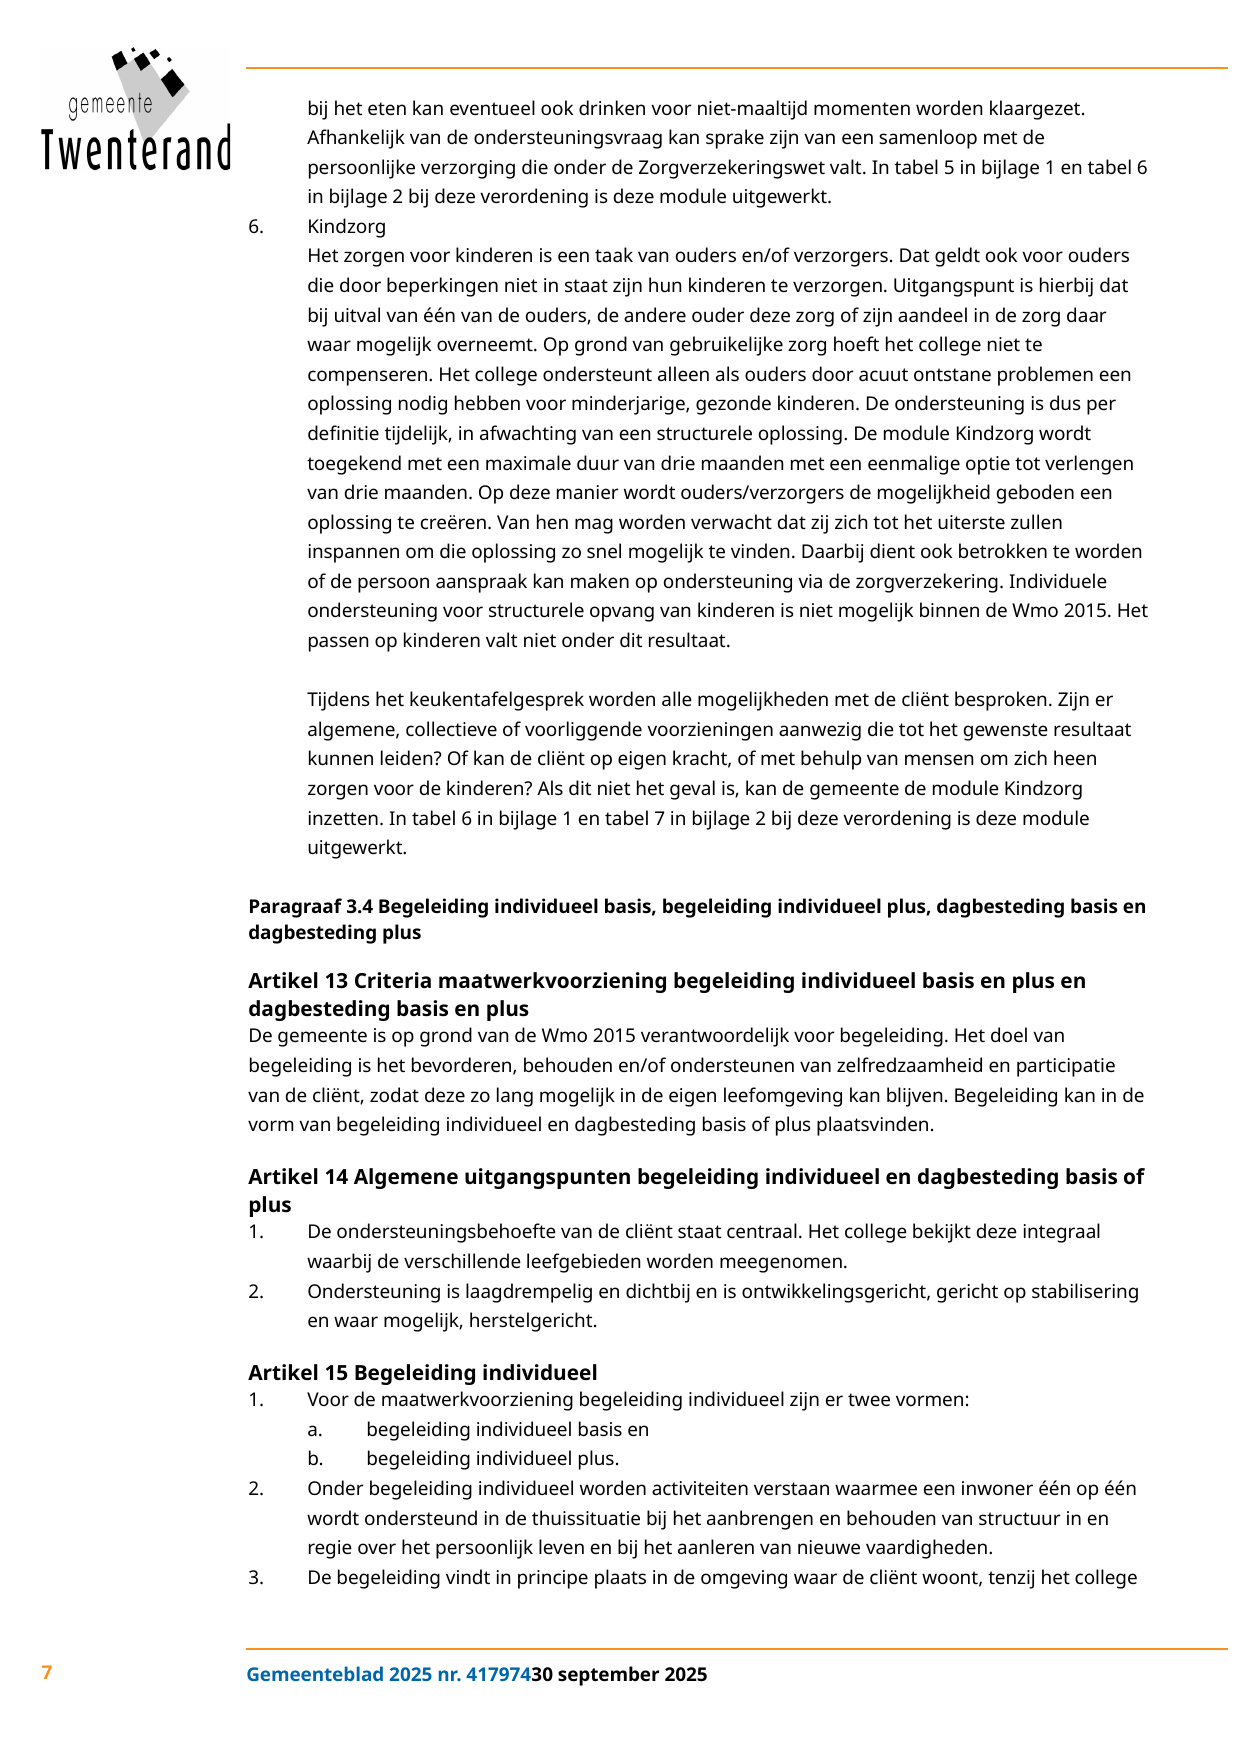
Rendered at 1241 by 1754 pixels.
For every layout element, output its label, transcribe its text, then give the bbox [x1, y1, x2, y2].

list bij het eten kan eventueel ook drinken voor niet-maaltijd momenten worden klaargezet. Afhankelijk van de ondersteuningsvraag kan sprake zijn van een samenloop met de persoonlijke verzorging die onder de Zorgverzekeringswet valt. In tabel 5 in bijlage 1 en tabel 6 in bijlage 2 bij deze verordening is deze module uitgewerkt. [248, 95, 1152, 209]
list De ondersteuningsbehoefte van de cliënt staat centraal. Het college bekijkt deze integraal waarbij de verschillende leefgebieden worden meegenomen. [248, 1219, 1152, 1274]
list Onder begeleiding individueel worden activiteiten verstaan waarmee een inwoner één op één wordt ondersteund in de thuissituatie bij het aanbrengen en behouden van structuur in en regie over het persoonlijk leven en bij het aanleren van nieuwe vaardigheden. [248, 1475, 1152, 1560]
list Tijdens het keukentafelgesprek worden alle mogelijkheden met de cliënt besproken. Zijn er algemene, collectieve of voorliggende voorzieningen aanwezig die tot het gewenste resultaat kunnen leiden? Of kan de cliënt op eigen kracht, of met behulp van mensen om zich heen zorgen voor de kinderen? Als dit niet het geval is, kan de gemeente de module Kindzorg inzetten. In tabel 6 in bijlage 1 en tabel 7 in bijlage 2 bij deze verordening is deze module uitgewerkt. [248, 686, 1152, 860]
text Artikel 13 Criteria maatwerkvoorziening begeleiding individueel basis en plus en dagbesteding basis en plus [248, 966, 1152, 1023]
list Voor de maatwerkvoorziening begeleiding individueel zijn er twee vormen: [248, 1386, 1152, 1412]
list begeleiding individueel plus. [307, 1446, 1152, 1471]
list begeleiding individueel basis en [307, 1416, 1152, 1442]
text Artikel 14 Algemene uitgangspunten begeleiding individueel en dagbesteding basis of plus [248, 1162, 1152, 1219]
picture [41, 47, 231, 172]
text De gemeente is op grond van de Wmo 2015 verantwoordelijk voor begeleiding. Het doel van begeleiding is het bevorderen, behouden en/of ondersteunen van zelfredzaamheid en participatie van de cliënt, zodat deze zo lang mogelijk in de eigen leefomgeving kan blijven. Begeleiding kan in de vorm van begeleiding individueel en dagbesteding basis of plus plaatsvinden. [248, 1023, 1152, 1137]
list Kindzorg [248, 213, 1152, 239]
text Artikel 15 Begeleiding individueel [248, 1358, 1152, 1386]
text Paragraaf 3.4 Begeleiding individueel basis, begeleiding individueel plus, dagbesteding basis en dagbesteding plus [248, 893, 1152, 945]
list Het zorgen voor kinderen is een taak van ouders en/of verzorgers. Dat geldt ook voor ouders die door beperkingen niet in staat zijn hun kinderen te verzorgen. Uitgangspunt is hierbij dat bij uitval van één van de ouders, de andere ouder deze zorg of zijn aandeel in de zorg daar waar mogelijk overneemt. Op grond van gebruikelijke zorg hoeft het college niet te compenseren. Het college ondersteunt alleen als ouders door acuut ontstane problemen een oplossing nodig hebben voor minderjarige, gezonde kinderen. De ondersteuning is dus per definitie tijdelijk, in afwachting van een structurele oplossing. De module Kindzorg wordt toegekend met een maximale duur van drie maanden met een eenmalige optie tot verlengen van drie maanden. Op deze manier wordt ouders/verzorgers de mogelijkheid geboden een oplossing te creëren. Van hen mag worden verwacht dat zij zich tot het uiterste zullen inspannen om die oplossing zo snel mogelijk te vinden. Daarbij dient ook betrokken te worden of de persoon aanspraak kan maken op ondersteuning via de zorgverzekering. Individuele ondersteuning voor structurele opvang van kinderen is niet mogelijk binnen de Wmo 2015. Het passen op kinderen valt niet onder dit resultaat. [248, 243, 1152, 653]
list De begeleiding vindt in principe plaats in de omgeving waar de cliënt woont, tenzij het college [248, 1564, 1152, 1589]
list Ondersteuning is laagdrempelig en dichtbij en is ontwikkelingsgericht, gericht op stabilisering en waar mogelijk, herstelgericht. [248, 1278, 1152, 1333]
